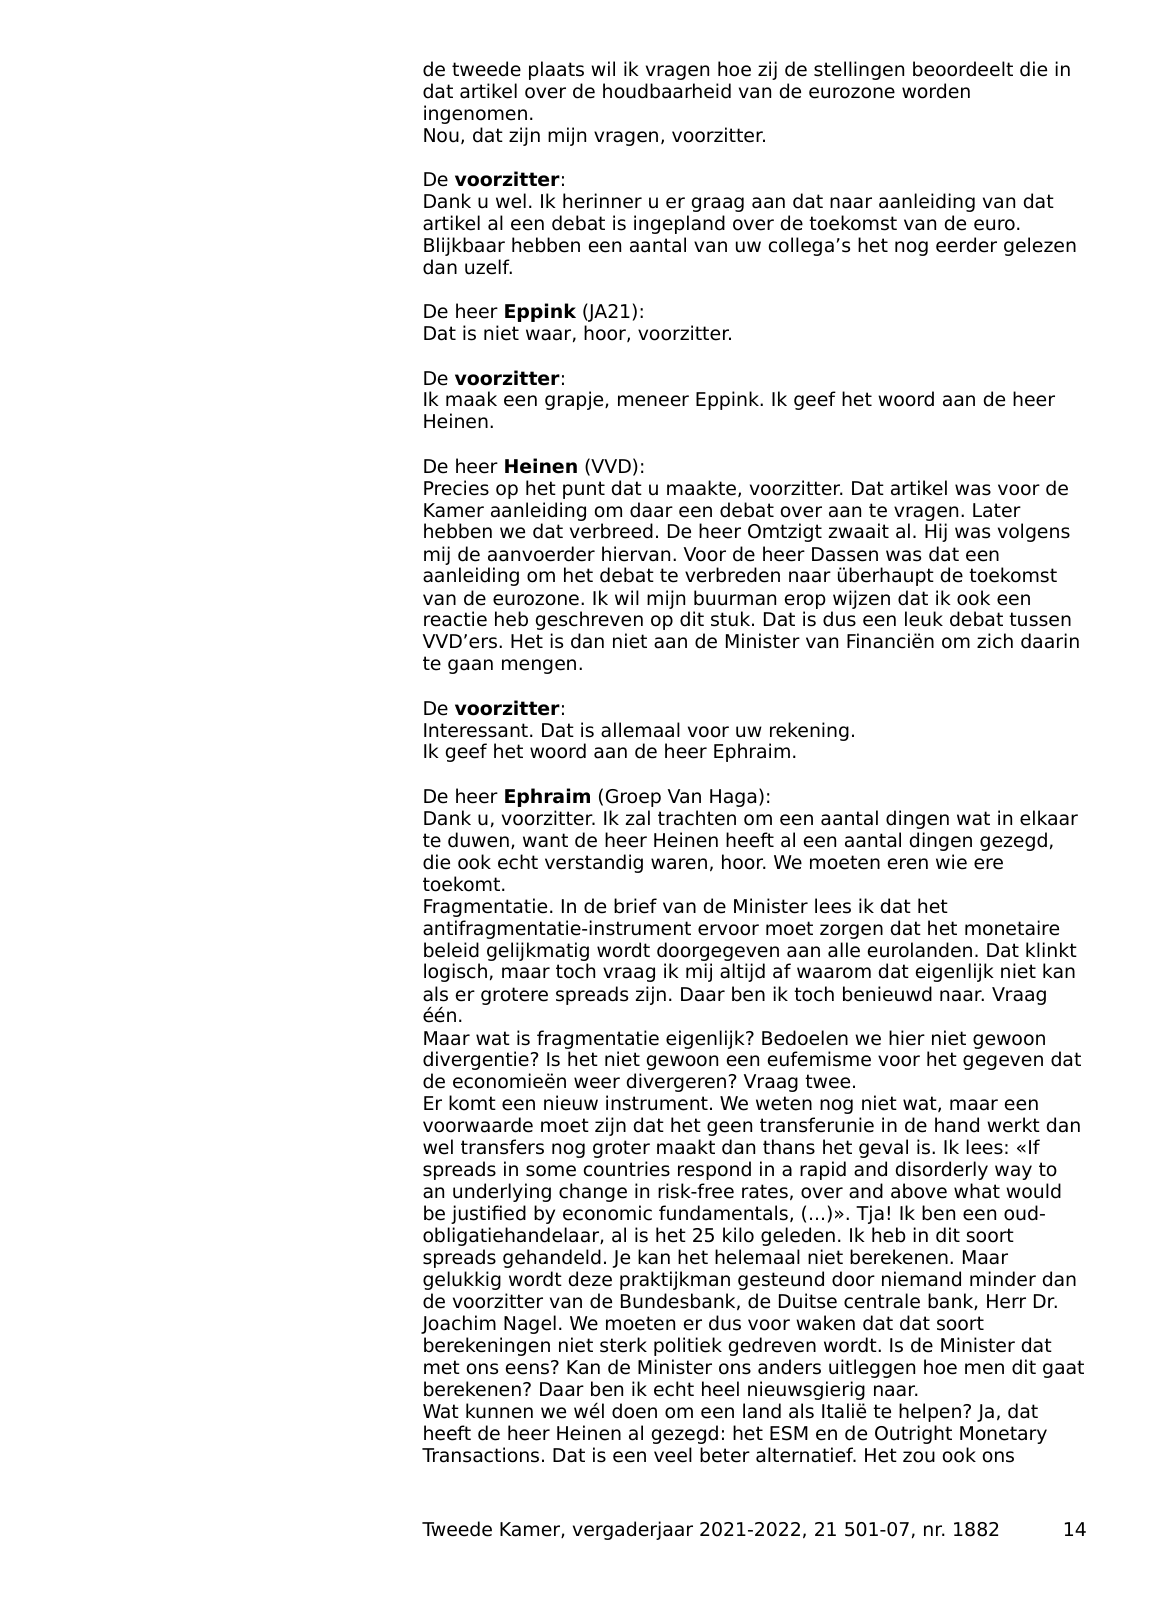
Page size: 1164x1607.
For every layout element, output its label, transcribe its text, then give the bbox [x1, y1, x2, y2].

text Maar wat is fragmentatie eigenlijk? Bedoelen we hier niet gewoon divergentie? Is het niet gewoon een eufemisme voor het gegeven dat de economieën weer divergeren? Vraag twee. [422, 1027, 1087, 1093]
text Dat is niet waar, hoor, voorzitter. [422, 323, 1087, 345]
text De heer Eppink (JA21): [422, 301, 1087, 323]
text De voorzitter: [422, 169, 1087, 191]
text Er komt een nieuw instrument. We weten nog niet wat, maar een voorwaarde moet zijn dat het geen transferunie in de hand werkt dan wel transfers nog groter maakt dan thans het geval is. Ik lees: «If spreads in some countries respond in a rapid and disorderly way to an underlying change in risk-free rates, over and above what would be justified by economic fundamentals, (...)». Tja! Ik ben een oud-obligatiehandelaar, al is het 25 kilo geleden. Ik heb in dit soort spreads gehandeld. Je kan het helemaal niet berekenen. Maar gelukkig wordt deze praktijkman gesteund door niemand minder dan de voorzitter van de Bundesbank, de Duitse centrale bank, Herr Dr. Joachim Nagel. We moeten er dus voor waken dat dat soort berekeningen niet sterk politiek gedreven wordt. Is de Minister dat met ons eens? Kan de Minister ons anders uitleggen hoe men dit gaat berekenen? Daar ben ik echt heel nieuwsgierig naar. [422, 1093, 1087, 1401]
text Dank u, voorzitter. Ik zal trachten om een aantal dingen wat in elkaar te duwen, want de heer Heinen heeft al een aantal dingen gezegd, die ook echt verstandig waren, hoor. We moeten eren wie ere toekomt. [422, 808, 1087, 896]
text Fragmentatie. In de brief van de Minister lees ik dat het antifragmentatie-instrument ervoor moet zorgen dat het monetaire beleid gelijkmatig wordt doorgegeven aan alle eurolanden. Dat klinkt logisch, maar toch vraag ik mij altijd af waarom dat eigenlijk niet kan als er grotere spreads zijn. Daar ben ik toch benieuwd naar. Vraag één. [422, 896, 1087, 1027]
text Ik geef het woord aan de heer Ephraim. [422, 741, 1087, 763]
text Wat kunnen we wél doen om een land als Italië te helpen? Ja, dat heeft de heer Heinen al gezegd: het ESM en de Outright Monetary Transactions. Dat is een veel beter alternatief. Het zou ook ons [422, 1401, 1087, 1467]
text de tweede plaats wil ik vragen hoe zij de stellingen beoordeelt die in dat artikel over de houdbaarheid van de eurozone worden ingenomen. [422, 59, 1087, 125]
text Interessant. Dat is allemaal voor uw rekening. [422, 719, 1087, 741]
text De heer Ephraim (Groep Van Haga): [422, 786, 1087, 808]
text De heer Heinen (VVD): [422, 456, 1087, 477]
text De voorzitter: [422, 367, 1087, 389]
text Precies op het punt dat u maakte, voorzitter. Dat artikel was voor de Kamer aanleiding om daar een debat over aan te vragen. Later hebben we dat verbreed. De heer Omtzigt zwaait al. Hij was volgens mij de aanvoerder hiervan. Voor de heer Dassen was dat een aanleiding om het debat te verbreden naar überhaupt de toekomst van de eurozone. Ik wil mijn buurman erop wijzen dat ik ook een reactie heb geschreven op dit stuk. Dat is dus een leuk debat tussen VVD’ers. Het is dan niet aan de Minister van Financiën om zich daarin te gaan mengen. [422, 477, 1087, 675]
text Dank u wel. Ik herinner u er graag aan dat naar aanleiding van dat artikel al een debat is ingepland over de toekomst van de euro. Blijkbaar hebben een aantal van uw collega’s het nog eerder gelezen dan uzelf. [422, 191, 1087, 279]
text Nou, dat zijn mijn vragen, voorzitter. [422, 125, 1087, 147]
text Ik maak een grapje, meneer Eppink. Ik geef het woord aan de heer Heinen. [422, 389, 1087, 433]
text De voorzitter: [422, 697, 1087, 719]
